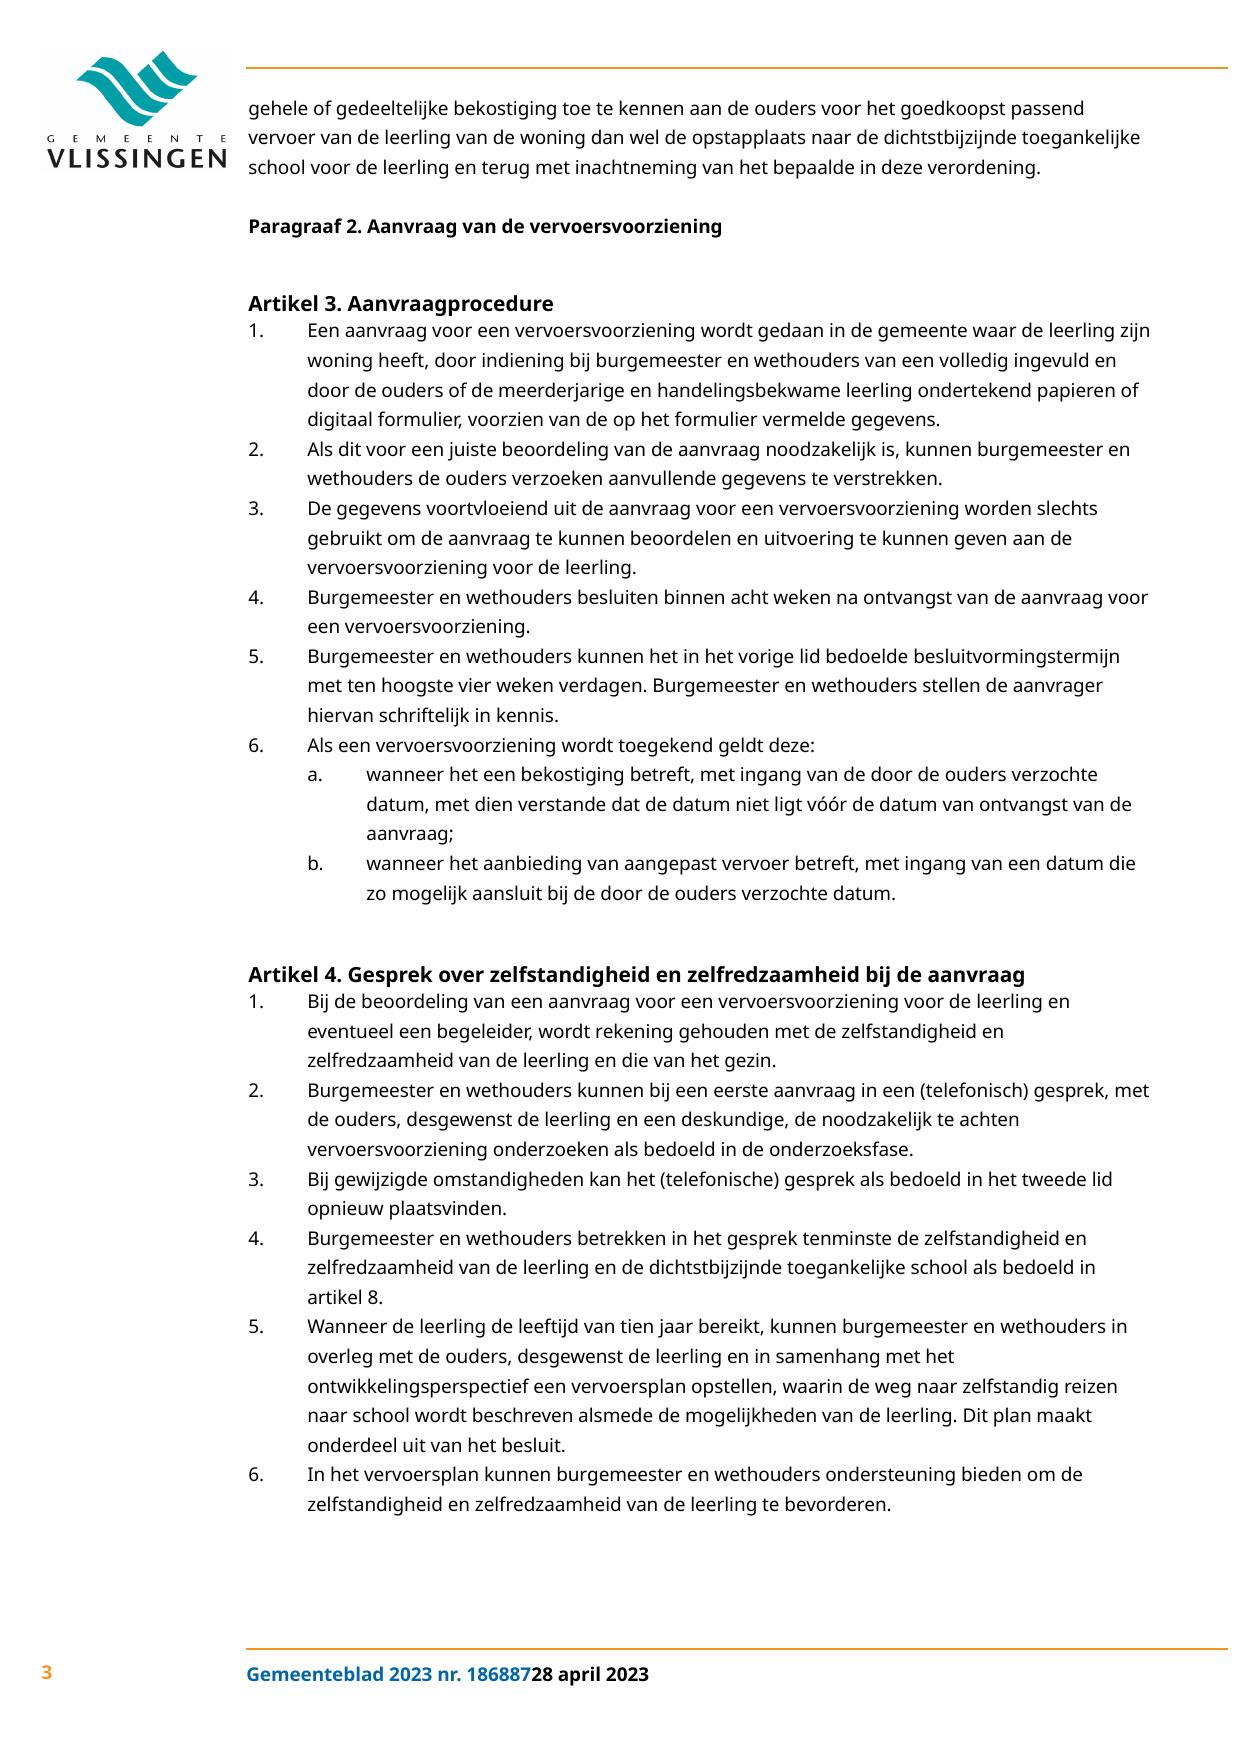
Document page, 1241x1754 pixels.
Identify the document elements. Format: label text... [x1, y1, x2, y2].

list Bij gewijzigde omstandigheden kan het (telefonische) gesprek als bedoeld in het tweede lid opnieuw plaatsvinden. [248, 1166, 1152, 1221]
list wanneer het aanbieding van aangepast vervoer betreft, met ingang van een datum die zo mogelijk aansluit bij de door de ouders verzochte datum. [307, 850, 1152, 906]
list Als dit voor een juiste beoordeling van de aanvraag noodzakelijk is, kunnen burgemeester en wethouders de ouders verzoeken aanvullende gegevens te verstrekken. [248, 436, 1152, 491]
text Paragraaf 2. Aanvraag van de vervoersvoorziening [248, 213, 1152, 239]
list wanneer het een bekostiging betreft, met ingang van de door de ouders verzochte datum, met dien verstande dat de datum niet ligt vóór de datum van ontvangst van de aanvraag; [307, 761, 1152, 846]
text Artikel 4. Gesprek over zelfstandigheid en zelfredzaamheid bij de aanvraag [248, 960, 1152, 988]
list Burgemeester en wethouders kunnen bij een eerste aanvraag in een (telefonisch) gesprek, met de ouders, desgewenst de leerling en een deskundige, de noodzakelijk te achten vervoersvoorziening onderzoeken als bedoeld in de onderzoeksfase. [248, 1077, 1152, 1162]
list In het vervoersplan kunnen burgemeester en wethouders ondersteuning bieden om de zelfstandigheid en zelfredzaamheid van de leerling te bevorderen. [248, 1462, 1152, 1517]
list Burgemeester en wethouders kunnen het in het vorige lid bedoelde besluitvormingstermijn met ten hoogste vier weken verdagen. Burgemeester en wethouders stellen de aanvrager hiervan schriftelijk in kennis. [248, 643, 1152, 728]
picture [41, 47, 231, 172]
list Burgemeester en wethouders betrekken in het gesprek tenminste de zelfstandigheid en zelfredzaamheid van de leerling en de dichtstbijzijnde toegankelijke school als bedoeld in artikel 8. [248, 1225, 1152, 1310]
text gehele of gedeeltelijke bekostiging toe te kennen aan de ouders voor het goedkoopst passend vervoer van de leerling van de woning dan wel de opstapplaats naar de dichtstbijzijnde toegankelijke school voor de leerling en terug met inachtneming van het bepaalde in deze verordening. [248, 95, 1152, 180]
list Bij de beoordeling van een aanvraag voor een vervoersvoorziening voor de leerling en eventueel een begeleider, wordt rekening gehouden met de zelfstandigheid en zelfredzaamheid van de leerling en die van het gezin. [248, 988, 1152, 1073]
list Een aanvraag voor een vervoersvoorziening wordt gedaan in de gemeente waar de leerling zijn woning heeft, door indiening bij burgemeester en wethouders van een volledig ingevuld en door de ouders of de meerderjarige en handelingsbekwame leerling ondertekend papieren of digitaal formulier, voorzien van de op het formulier vermelde gegevens. [248, 318, 1152, 432]
list De gegevens voortvloeiend uit de aanvraag voor een vervoersvoorziening worden slechts gebruikt om de aanvraag te kunnen beoordelen en uitvoering te kunnen geven aan de vervoersvoorziening voor de leerling. [248, 495, 1152, 580]
list Als een vervoersvoorziening wordt toegekend geldt deze: [248, 732, 1152, 758]
list Burgemeester en wethouders besluiten binnen acht weken na ontvangst van de aanvraag voor een vervoersvoorziening. [248, 584, 1152, 639]
list Wanneer de leerling de leeftijd van tien jaar bereikt, kunnen burgemeester en wethouders in overleg met de ouders, desgewenst de leerling en in samenhang met het ontwikkelingsperspectief een vervoersplan opstellen, waarin de weg naar zelfstandig reizen naar school wordt beschreven alsmede de mogelijkheden van de leerling. Dit plan maakt onderdeel uit van het besluit. [248, 1314, 1152, 1458]
text Artikel 3. Aanvraagprocedure [248, 289, 1152, 318]
